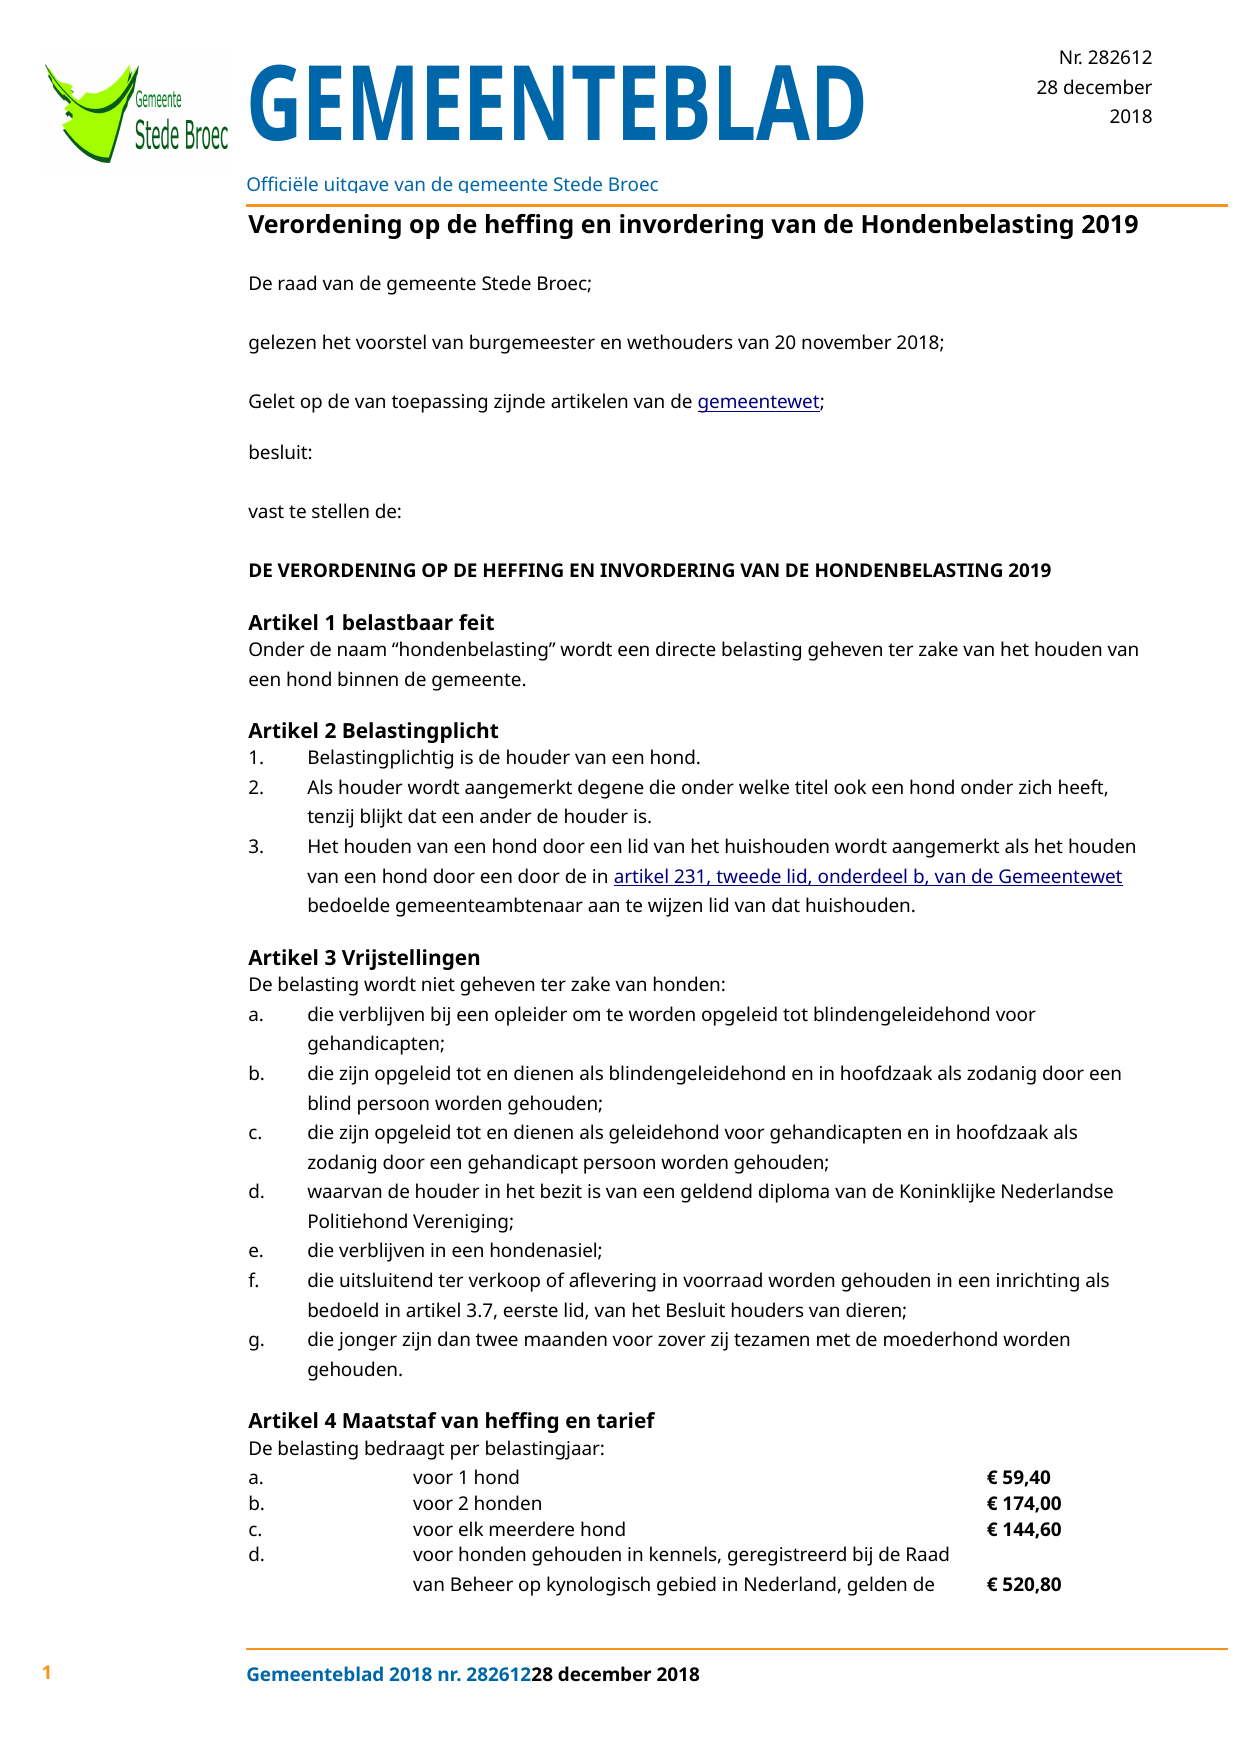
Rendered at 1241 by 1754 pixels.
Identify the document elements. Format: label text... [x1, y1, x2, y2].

text Gelet op de van toepassing zijnde artikelen van de gemeentewet; [248, 389, 1152, 414]
table_cell € 520,80 [987, 1542, 1152, 1597]
list die zijn opgeleid tot en dienen als blindengeleidehond en in hoofdzaak als zodanig door een blind persoon worden gehouden; [248, 1060, 1152, 1115]
list die verblijven bij een opleider om te worden opgeleid tot blindengeleidehond voor gehandicapten; [248, 1001, 1152, 1056]
list die verblijven in een hondenasiel; [248, 1238, 1152, 1263]
list die jonger zijn dan twee maanden voor zover zij tezamen met de moederhond worden gehouden. [248, 1326, 1152, 1382]
list waarvan de houder in het bezit is van een geldend diploma van de Koninklijke Nederlandse Politiehond Vereniging; [248, 1178, 1152, 1234]
picture [41, 47, 231, 172]
list die zijn opgeleid tot en dienen als geleidehond voor gehandicapten en in hoofdzaak als zodanig door een gehandicapt persoon worden gehouden; [248, 1119, 1152, 1174]
table_header a. [248, 1465, 413, 1490]
text De belasting bedraagt per belastingjaar: [248, 1435, 1152, 1461]
table_cell voor honden gehouden in kennels, geregistreerd bij de Raad van Beheer op kynologisch gebied in Nederland, gelden de [413, 1542, 987, 1597]
table_cell voor elk meerdere hond [413, 1516, 987, 1542]
table_cell € 144,60 [987, 1516, 1152, 1542]
table_cell voor 2 honden [413, 1490, 987, 1516]
list die uitsluitend ter verkoop of aflevering in voorraad worden gehouden in een inrichting als bedoeld in artikel 3.7, eerste lid, van het Besluit houders van dieren; [248, 1267, 1152, 1322]
text De belasting wordt niet geheven ter zake van honden: [248, 971, 1152, 997]
text vast te stellen de: [248, 498, 1152, 524]
table_header € 59,40 [987, 1465, 1152, 1490]
text besluit: [248, 439, 1152, 465]
table_cell c. [248, 1516, 413, 1542]
text Onder de naam “hondenbelasting” wordt een directe belasting geheven ter zake van het houden van een hond binnen de gemeente. [248, 636, 1152, 691]
list Het houden van een hond door een lid van het huishouden wordt aangemerkt als het houden van een hond door een door de in artikel 231, tweede lid, onderdeel b, van de Gemeentewet bedoelde gemeenteambtenaar aan te wijzen lid van dat huishouden. [248, 833, 1152, 918]
text DE VERORDENING OP DE HEFFING EN INVORDERING VAN DE HONDENBELASTING 2019 [248, 557, 1152, 583]
table_cell € 174,00 [987, 1490, 1152, 1516]
list Belastingplichtig is de houder van een hond. [248, 744, 1152, 770]
table_header voor 1 hond [413, 1465, 987, 1490]
text Artikel 4 Maatstaf van heffing en tarief [248, 1406, 1152, 1435]
text gelezen het voorstel van burgemeester en wethouders van 20 november 2018; [248, 329, 1152, 355]
text Artikel 3 Vrijstellingen [248, 943, 1152, 971]
table_cell b. [248, 1490, 413, 1516]
text Artikel 2 Belastingplicht [248, 716, 1152, 744]
table_cell d. [248, 1542, 413, 1597]
text Verordening op de heffing en invordering van de Hondenbelasting 2019 [248, 207, 1152, 241]
text Artikel 1 belastbaar feit [248, 608, 1152, 636]
text De raad van de gemeente Stede Broec; [248, 270, 1152, 296]
list Als houder wordt aangemerkt degene die onder welke titel ook een hond onder zich heeft, tenzij blijkt dat een ander de houder is. [248, 774, 1152, 829]
